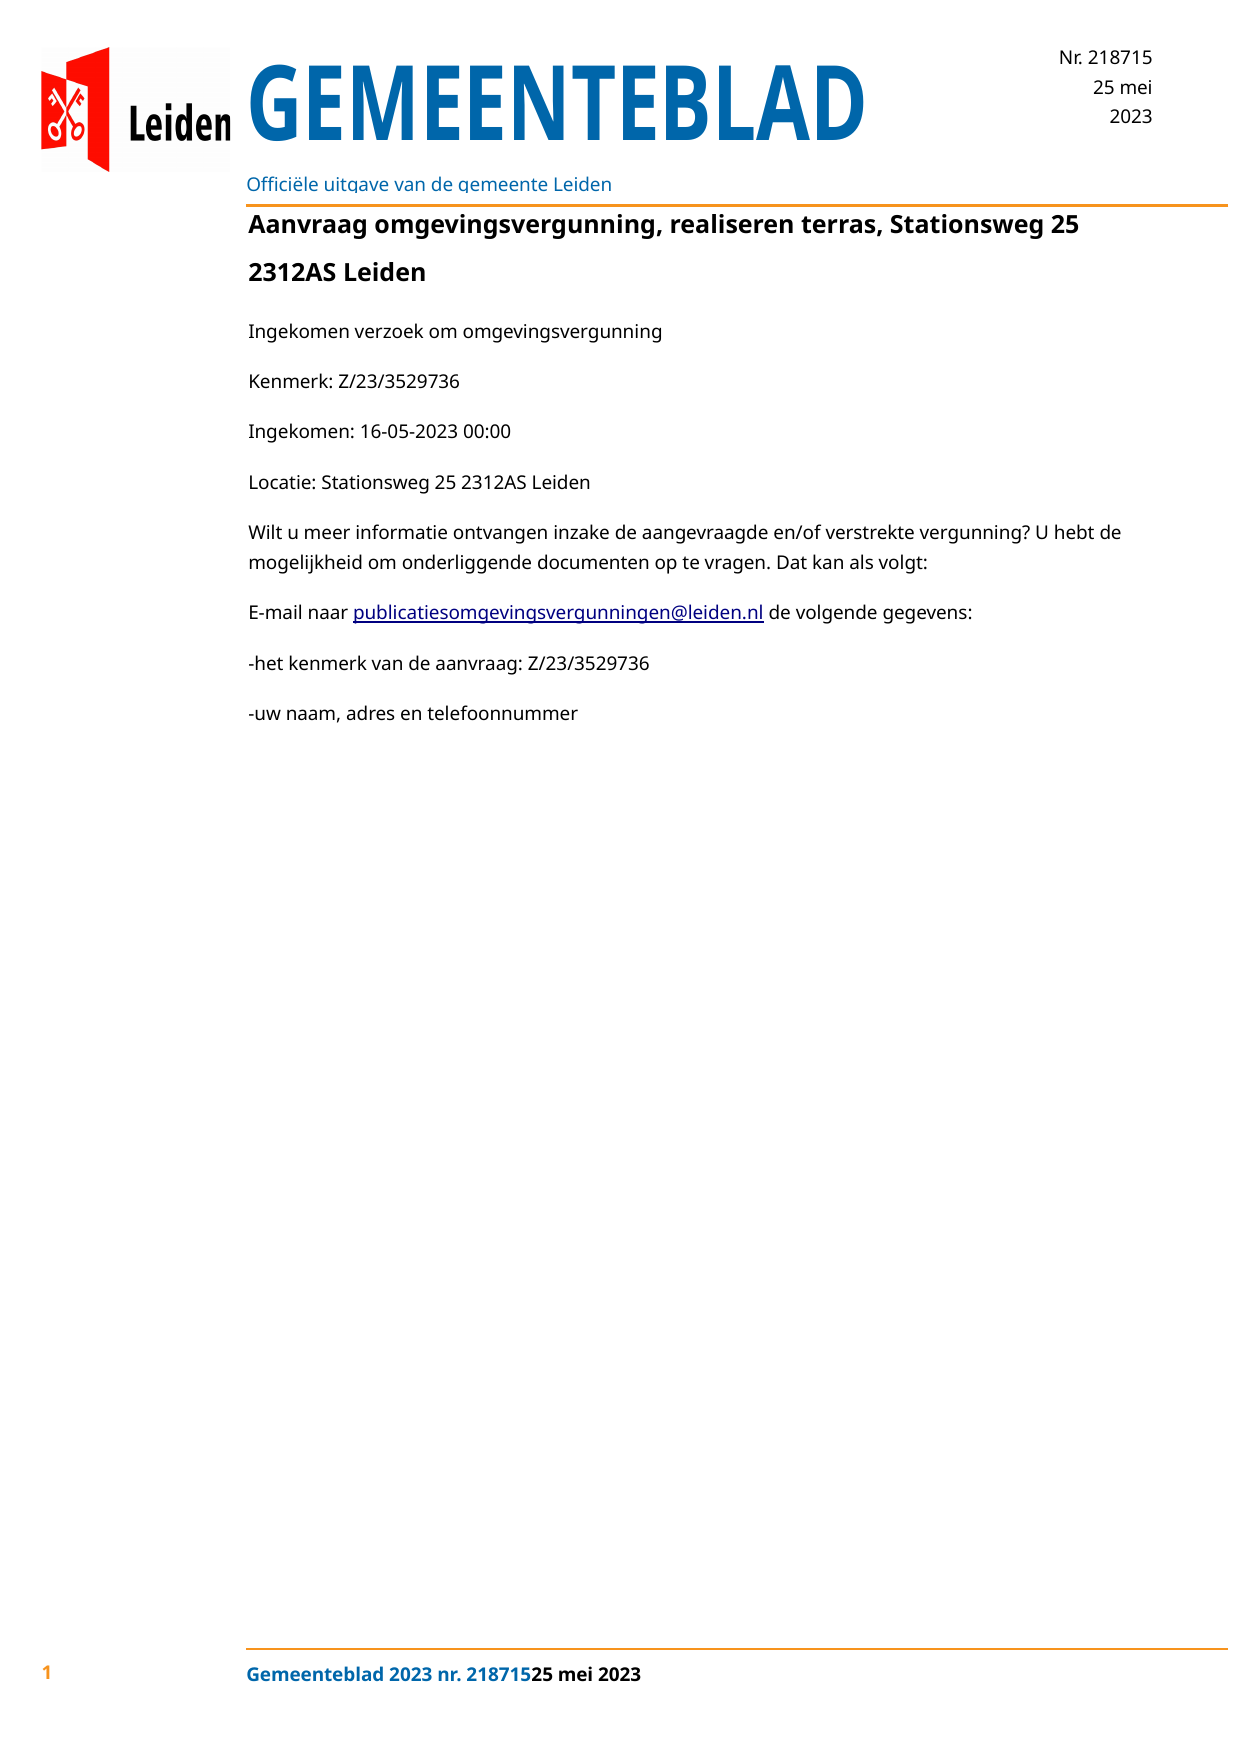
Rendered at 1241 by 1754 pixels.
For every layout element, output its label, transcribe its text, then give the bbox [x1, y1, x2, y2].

text Wilt u meer informatie ontvangen inzake de aangevraagde en/of verstrekte vergunning? U hebt de mogelijkheid om onderliggende documenten op te vragen. Dat kan als volgt: [248, 519, 1152, 575]
text E-mail naar publicatiesomgevingsvergunningen@leiden.nl de volgende gegevens: [248, 599, 1152, 625]
text Ingekomen verzoek om omgevingsvergunning [248, 318, 1152, 344]
text Aanvraag omgevingsvergunning, realiseren terras, Stationsweg 25 2312AS Leiden [248, 207, 1152, 288]
text Kenmerk: Z/23/3529736 [248, 368, 1152, 394]
text -het kenmerk van de aanvraag: Z/23/3529736 [248, 650, 1152, 676]
text Locatie: Stationsweg 25 2312AS Leiden [248, 469, 1152, 495]
text -uw naam, adres en telefoonnummer [248, 700, 1152, 726]
picture [41, 47, 231, 172]
text Ingekomen: 16-05-2023 00:00 [248, 419, 1152, 444]
